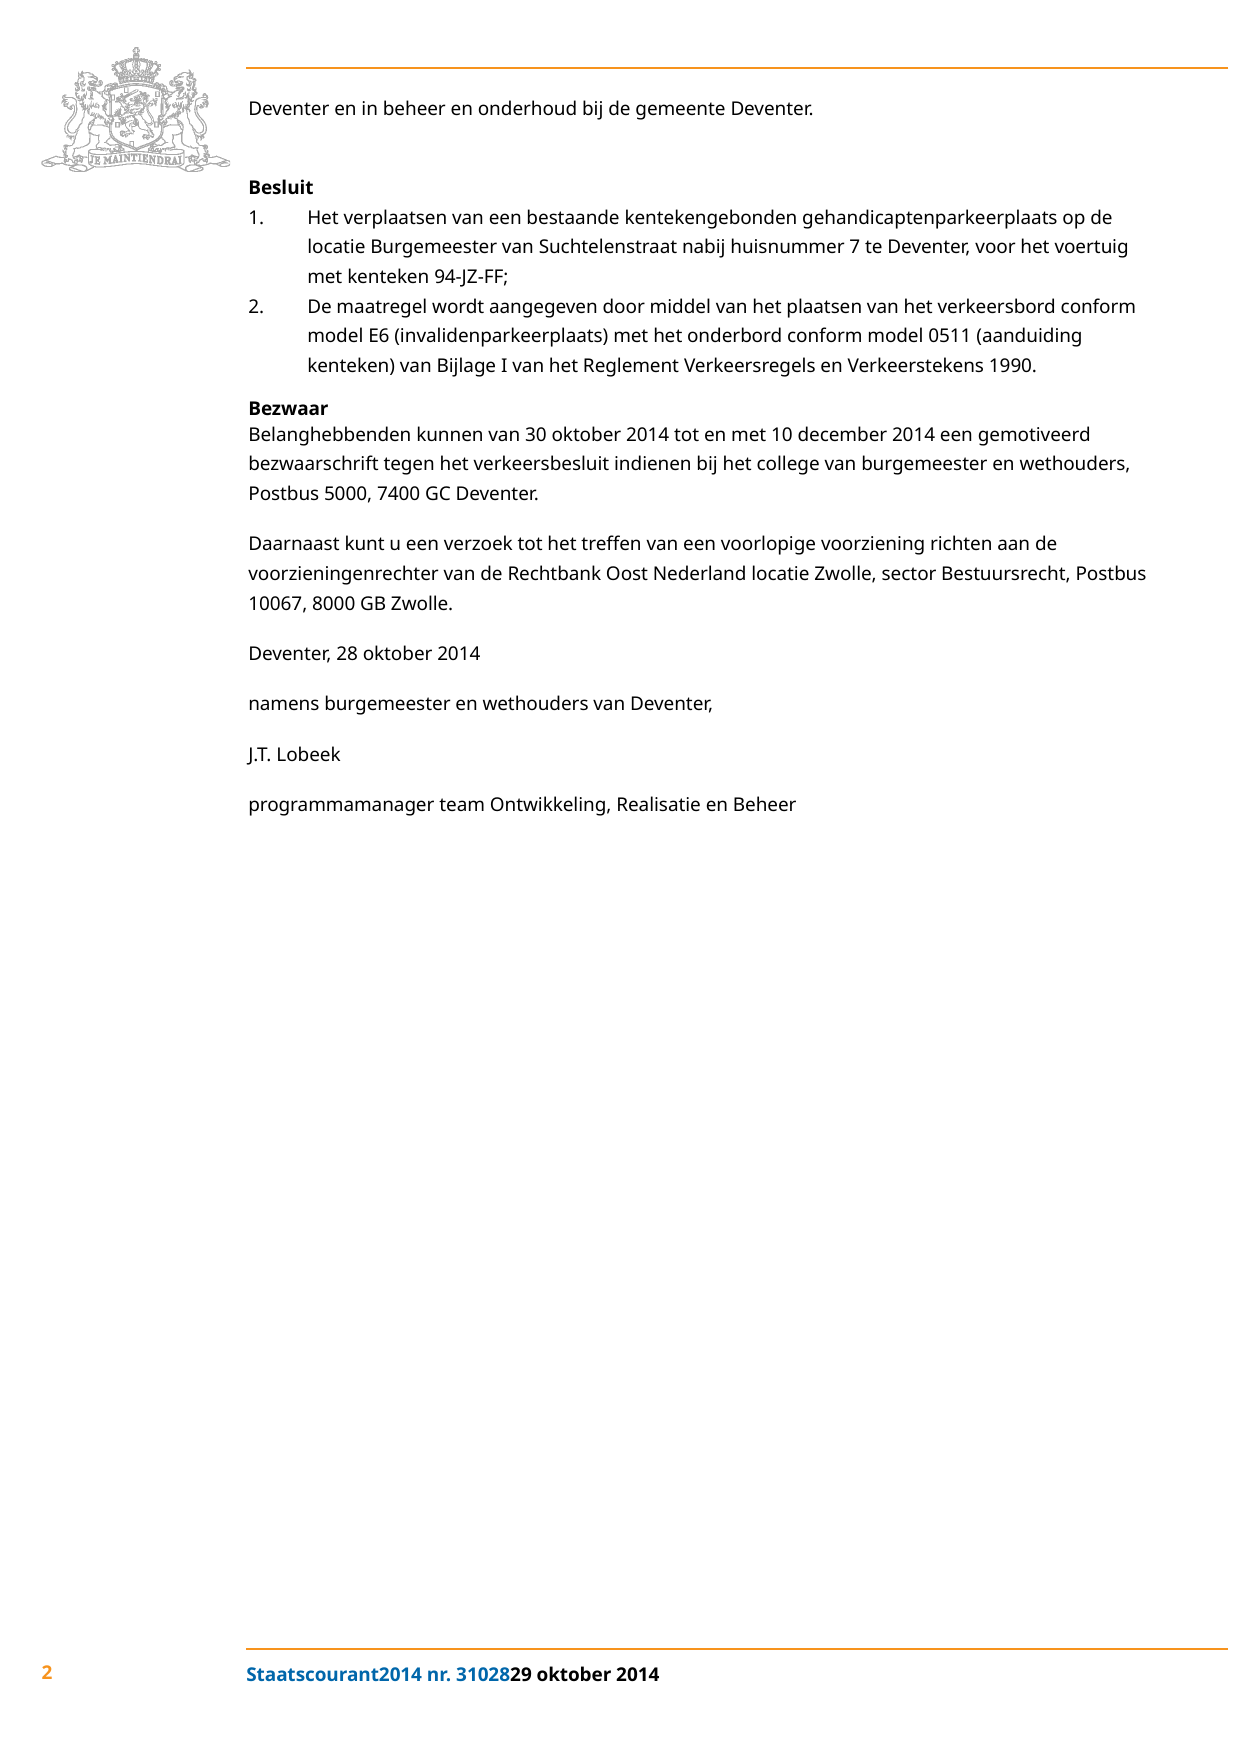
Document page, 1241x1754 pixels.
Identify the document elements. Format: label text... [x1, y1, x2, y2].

picture [41, 47, 231, 172]
text J.T. Lobeek [248, 741, 1152, 767]
text programmamanager team Ontwikkeling, Realisatie en Beheer [248, 791, 1152, 817]
list De maatregel wordt aangegeven door middel van het plaatsen van het verkeersbord conform model E6 (invalidenparkeerplaats) met het onderbord conform model 0511 (aanduiding kenteken) van Bijlage I van het Reglement Verkeersregels en Verkeerstekens 1990. [248, 293, 1152, 378]
text Deventer, 28 oktober 2014 [248, 640, 1152, 666]
text Deventer en in beheer en onderhoud bij de gemeente Deventer. [248, 95, 1152, 121]
text Belanghebbenden kunnen van 30 oktober 2014 tot en met 10 december 2014 een gemotiveerd bezwaarschrift tegen het verkeersbesluit indienen bij het college van burgemeester en wethouders, Postbus 5000, 7400 GC Deventer. [248, 421, 1152, 506]
list Het verplaatsen van een bestaande kentekengebonden gehandicaptenparkeerplaats op de locatie Burgemeester van Suchtelenstraat nabij huisnummer 7 te Deventer, voor het voertuig met kenteken 94-JZ-FF; [248, 204, 1152, 289]
text Daarnaast kunt u een verzoek tot het treffen van een voorlopige voorziening richten aan de voorzieningenrechter van de Rechtbank Oost Nederland locatie Zwolle, sector Bestuursrecht, Postbus 10067, 8000 GB Zwolle. [248, 531, 1152, 615]
text Besluit [248, 174, 1152, 200]
text Bezwaar [248, 395, 1152, 421]
text namens burgemeester en wethouders van Deventer, [248, 691, 1152, 716]
